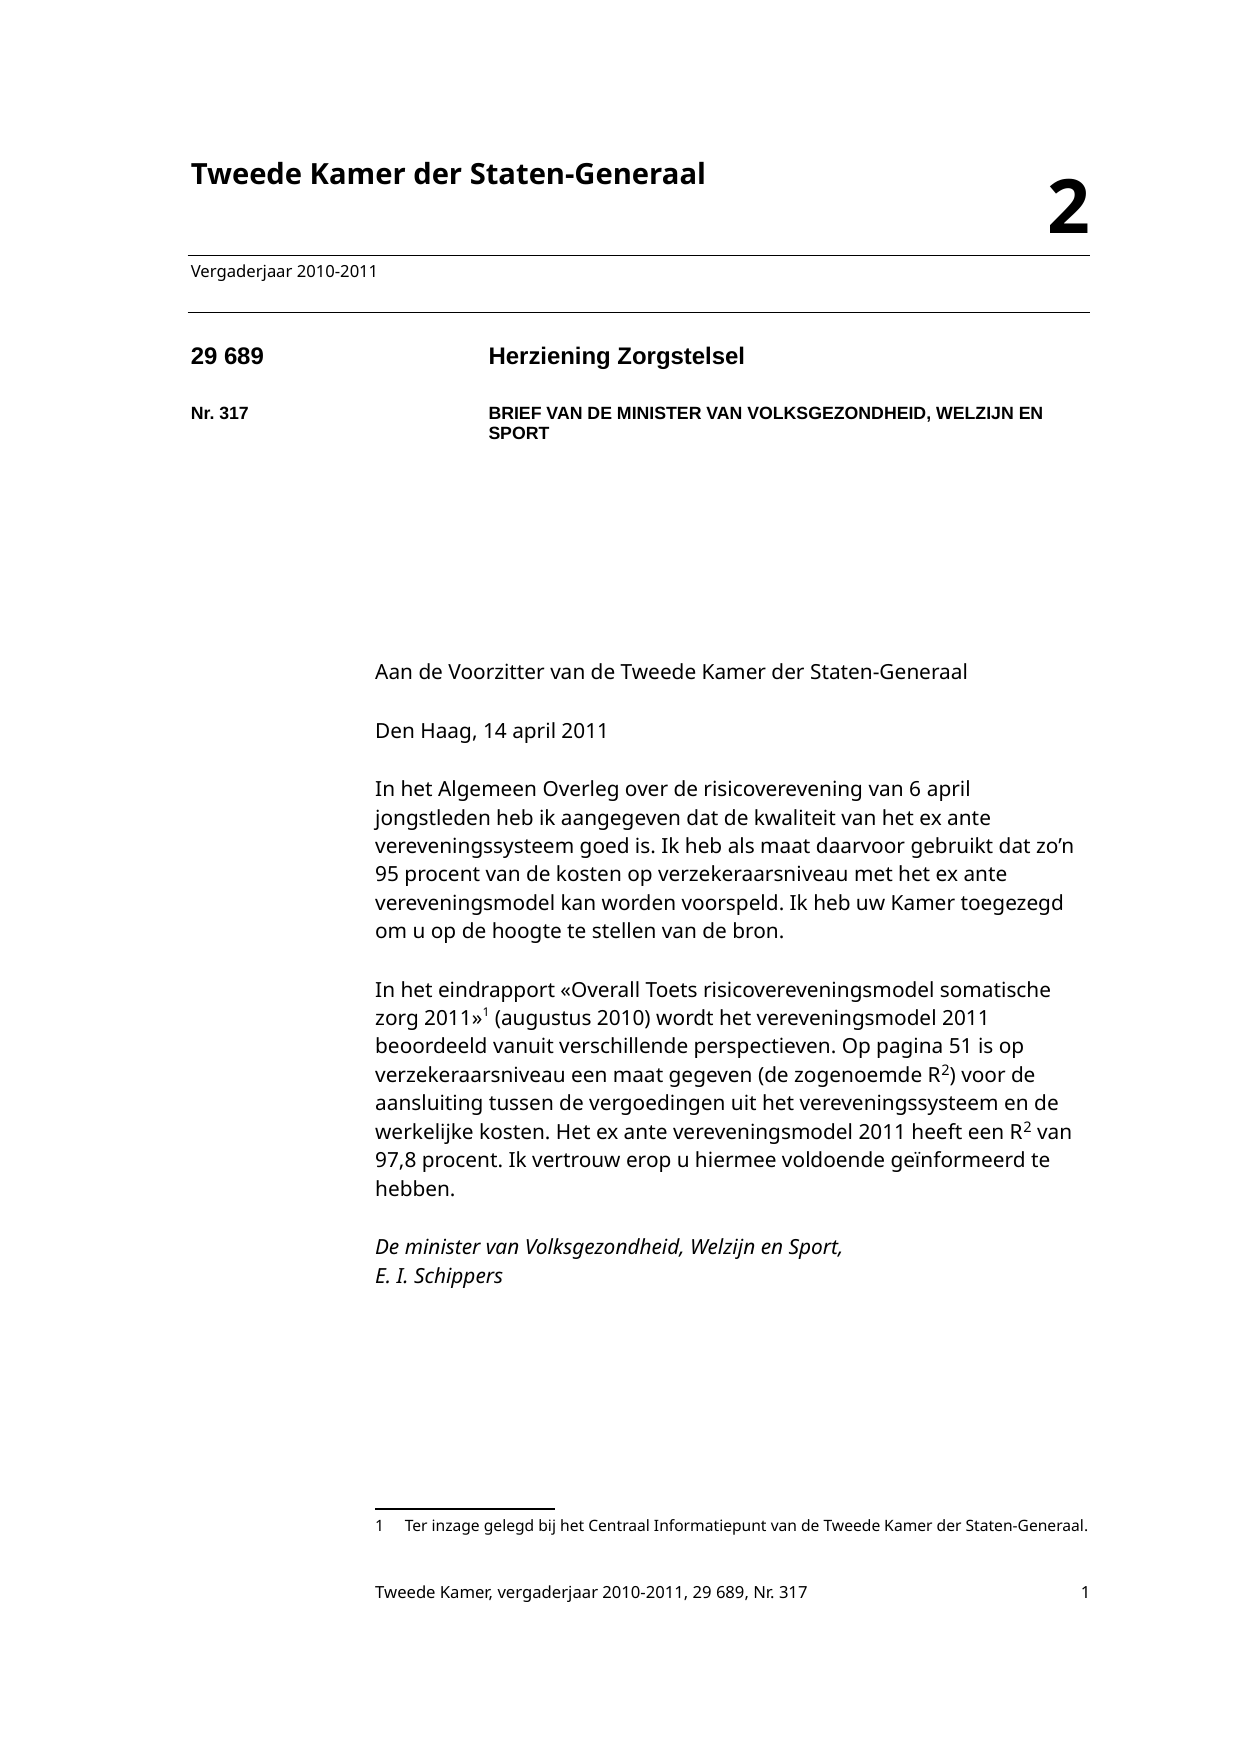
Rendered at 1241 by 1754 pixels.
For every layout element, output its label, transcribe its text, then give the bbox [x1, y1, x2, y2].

text Ter inzage gelegd bij het Centraal Informatiepunt van de Tweede Kamer der Staten-Generaal. [375, 1479, 1090, 1536]
table_cell [188, 313, 485, 339]
table_header 2 [910, 150, 1090, 255]
text In het eindrapport «Overall Toets risicovereveningsmodel somatische zorg 2011» (augustus 2010) wordt het vereveningsmodel 2011 beoordeeld vanuit verschillende perspectieven. Op pagina 51 is op verzekeraarsniveau een maat gegeven (de zogenoemde R2) voor de aansluiting tussen de vergoedingen uit het vereveningssysteem en de werkelijke kosten. Het ex ante vereveningsmodel 2011 heeft een R2 van 97,8 procent. Ik vertrouw erop u hiermee voldoende geïnformeerd te hebben. [375, 975, 1090, 1202]
text Den Haag, 14 april 2011 [375, 716, 1090, 744]
table_cell Herziening Zorgstelsel [485, 339, 1090, 399]
text In het Algemeen Overleg over de risicoverevening van 6 april jongstleden heb ik aangegeven dat de kwaliteit van het ex ante vereveningssysteem goed is. Ik heb als maat daarvoor gebruikt dat zo’n 95 procent van de kosten op verzekeraarsniveau met het ex ante vereveningsmodel kan worden voorspeld. Ik heb uw Kamer toegezegd om u op de hoogte te stellen van de bron. [375, 774, 1090, 945]
table_cell [485, 256, 1090, 312]
table_cell [485, 313, 1090, 339]
table_cell Vergaderjaar 2010-2011 [188, 256, 485, 312]
table_cell Nr. 317 [188, 399, 485, 539]
table_cell 29 689 [188, 339, 485, 399]
table_header Tweede Kamer der Staten-Generaal [188, 150, 909, 255]
text E. I. Schippers [375, 1261, 1090, 1289]
table_cell BRIEF VAN DE MINISTER VAN VOLKSGEZONDHEID, WELZIJN EN SPORT [485, 399, 1090, 539]
text Aan de Voorzitter van de Tweede Kamer der Staten-Generaal [375, 657, 1090, 686]
text De minister van Volksgezondheid, Welzijn en Sport, [375, 1232, 1090, 1261]
